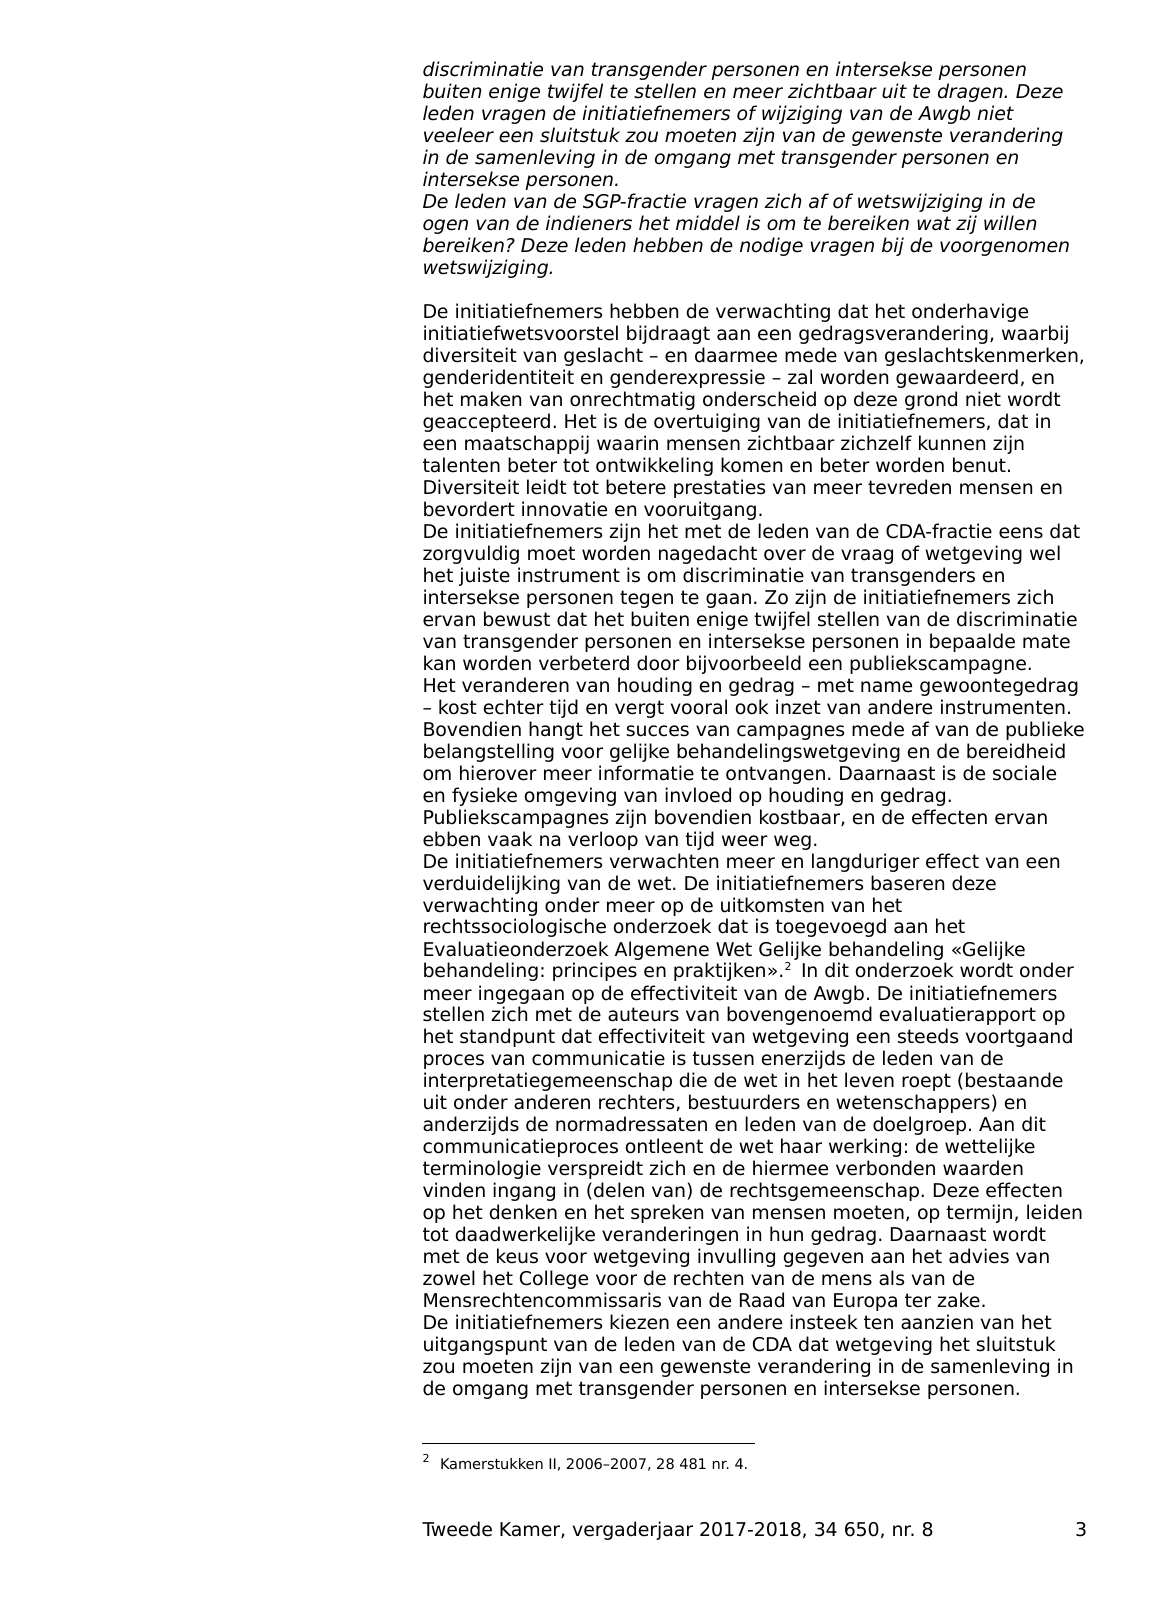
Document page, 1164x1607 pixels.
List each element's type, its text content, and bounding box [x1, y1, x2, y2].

text De leden van de SGP-fractie vragen zich af of wetswijziging in de ogen van de indieners het middel is om te bereiken wat zij willen bereiken? Deze leden hebben de nodige vragen bij de voorgenomen wetswijziging. [422, 191, 1087, 279]
text Het veranderen van houding en gedrag – met name gewoontegedrag – kost echter tijd en vergt vooral ook inzet van andere instrumenten. Bovendien hangt het succes van campagnes mede af van de publieke belangstelling voor gelijke behandelingswetgeving en de bereidheid om hierover meer informatie te ontvangen. Daarnaast is de sociale en fysieke omgeving van invloed op houding en gedrag. Publiekscampagnes zijn bovendien kostbaar, en de effecten ervan ebben vaak na verloop van tijd weer weg. [422, 675, 1087, 851]
text De initiatiefnemers zijn het met de leden van de CDA-fractie eens dat zorgvuldig moet worden nagedacht over de vraag of wetgeving wel het juiste instrument is om discriminatie van transgenders en intersekse personen tegen te gaan. Zo zijn de initiatiefnemers zich ervan bewust dat het buiten enige twijfel stellen van de discriminatie van transgender personen en intersekse personen in bepaalde mate kan worden verbeterd door bijvoorbeeld een publiekscampagne. [422, 521, 1087, 675]
text De initiatiefnemers kiezen een andere insteek ten aanzien van het uitgangspunt van de leden van de CDA dat wetgeving het sluitstuk zou moeten zijn van een gewenste verandering in de samenleving in de omgang met transgender personen en intersekse personen. [422, 1312, 1087, 1400]
text Kamerstukken II, 2006–2007, 28 481 nr. 4. [422, 1452, 1087, 1474]
text De initiatiefnemers hebben de verwachting dat het onderhavige initiatiefwetsvoorstel bijdraagt aan een gedragsverandering, waarbij diversiteit van geslacht – en daarmee mede van geslachtskenmerken, genderidentiteit en genderexpressie – zal worden gewaardeerd, en het maken van onrechtmatig onderscheid op deze grond niet wordt geaccepteerd. Het is de overtuiging van de initiatiefnemers, dat in een maatschappij waarin mensen zichtbaar zichzelf kunnen zijn talenten beter tot ontwikkeling komen en beter worden benut. Diversiteit leidt tot betere prestaties van meer tevreden mensen en bevordert innovatie en vooruitgang. [422, 301, 1087, 521]
text De initiatiefnemers verwachten meer en langduriger effect van een verduidelijking van de wet. De initiatiefnemers baseren deze verwachting onder meer op de uitkomsten van het rechtssociologische onderzoek dat is toegevoegd aan het Evaluatieonderzoek Algemene Wet Gelijke behandeling «Gelijke behandeling: principes en praktijken». In dit onderzoek wordt onder meer ingegaan op de effectiviteit van de Awgb. De initiatiefnemers stellen zich met de auteurs van bovengenoemd evaluatierapport op het standpunt dat effectiviteit van wetgeving een steeds voortgaand proces van communicatie is tussen enerzijds de leden van de interpretatiegemeenschap die de wet in het leven roept (bestaande uit onder anderen rechters, bestuurders en wetenschappers) en anderzijds de normadressaten en leden van de doelgroep. Aan dit communicatieproces ontleent de wet haar werking: de wettelijke terminologie verspreidt zich en de hiermee verbonden waarden vinden ingang in (delen van) de rechtsgemeenschap. Deze effecten op het denken en het spreken van mensen moeten, op termijn, leiden tot daadwerkelijke veranderingen in hun gedrag. Daarnaast wordt met de keus voor wetgeving invulling gegeven aan het advies van zowel het College voor de rechten van de mens als van de Mensrechtencommissaris van de Raad van Europa ter zake. [422, 851, 1087, 1312]
text discriminatie van transgender personen en intersekse personen buiten enige twijfel te stellen en meer zichtbaar uit te dragen. Deze leden vragen de initiatiefnemers of wijziging van de Awgb niet veeleer een sluitstuk zou moeten zijn van de gewenste verandering in de samenleving in de omgang met transgender personen en intersekse personen. [422, 59, 1087, 191]
